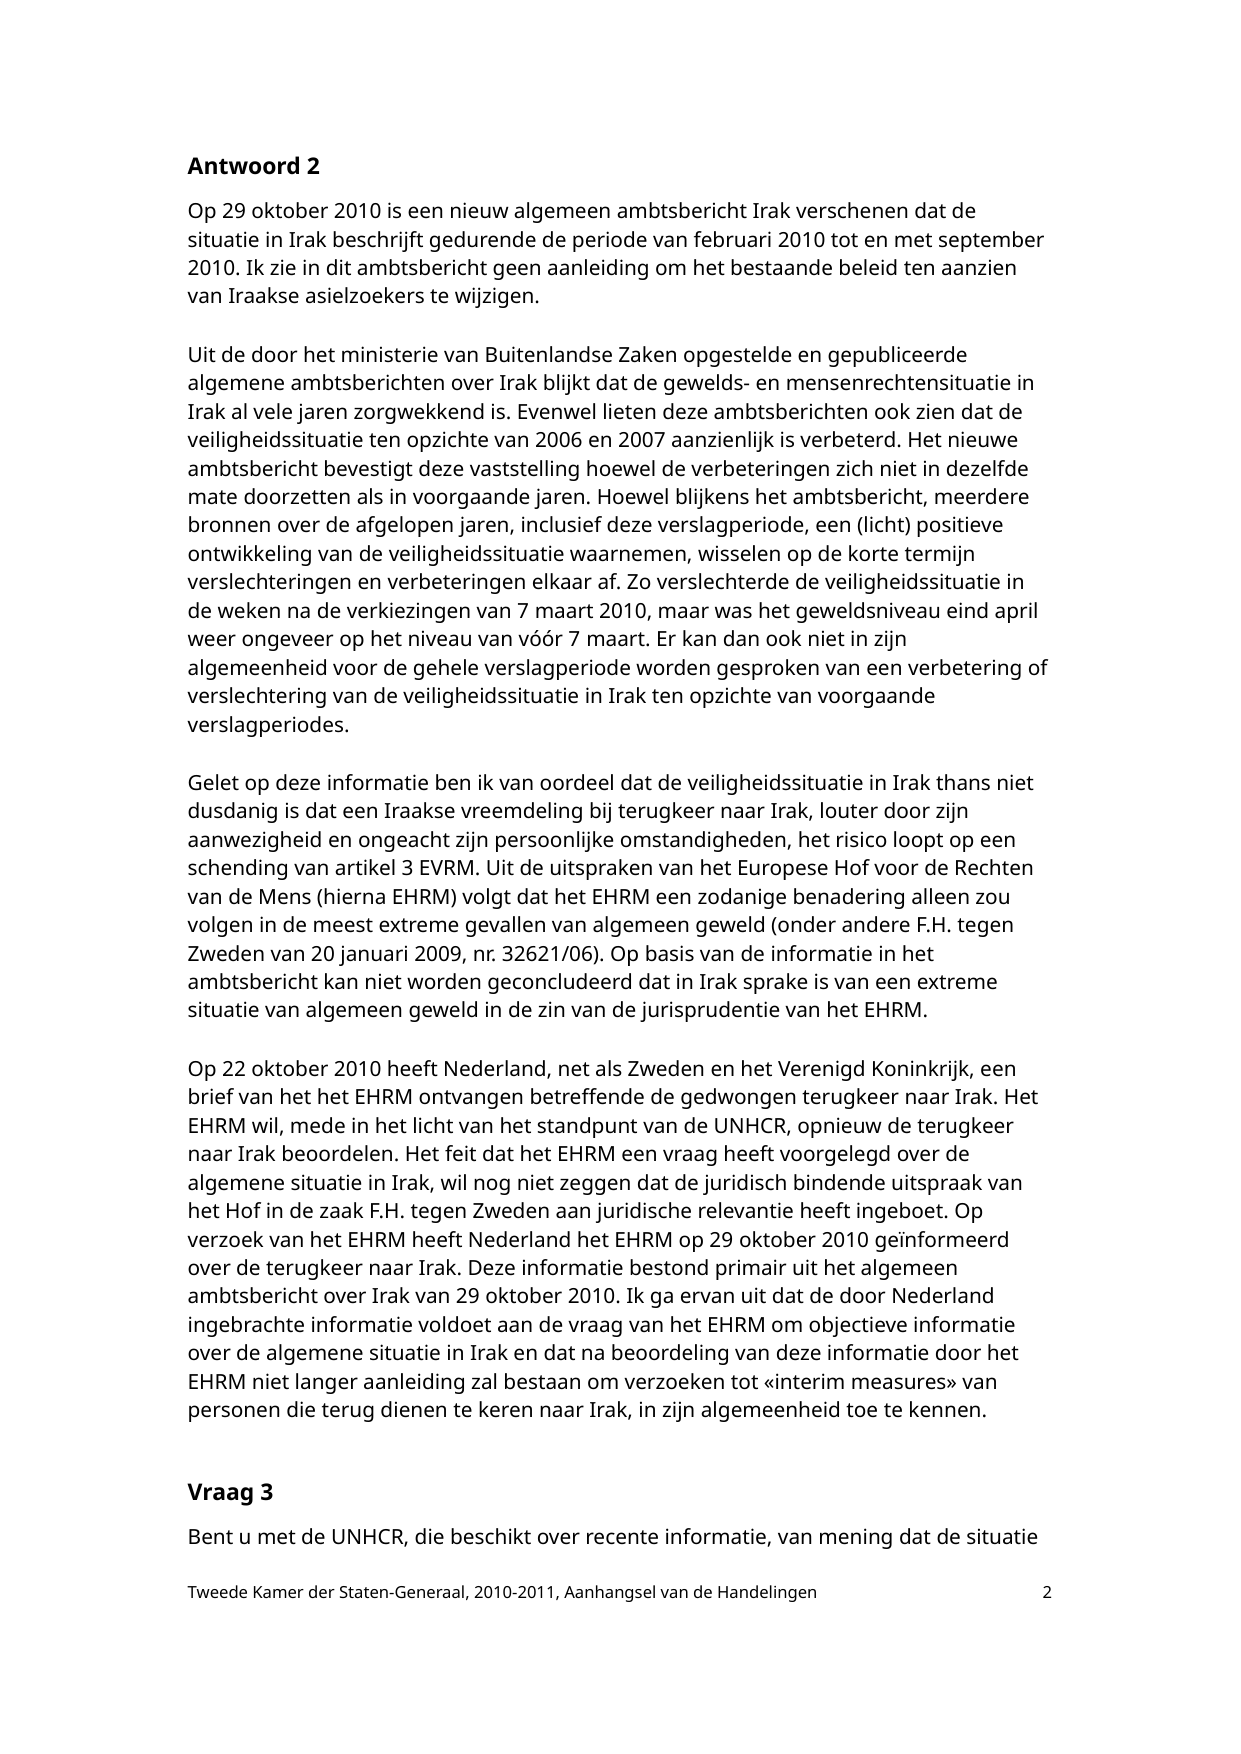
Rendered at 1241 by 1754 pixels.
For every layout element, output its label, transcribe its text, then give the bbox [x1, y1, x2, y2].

text Bent u met de UNHCR, die beschikt over recente informatie, van mening dat de situatie [187, 1522, 1053, 1551]
text Gelet op deze informatie ben ik van oordeel dat de veiligheidssituatie in Irak thans niet dusdanig is dat een Iraakse vreemdeling bij terugkeer naar Irak, louter door zijn aanwezigheid en ongeacht zijn persoonlijke omstandigheden, het risico loopt op een schending van artikel 3 EVRM. Uit de uitspraken van het Europese Hof voor de Rechten van de Mens (hierna EHRM) volgt dat het EHRM een zodanige benadering alleen zou volgen in de meest extreme gevallen van algemeen geweld (onder andere F.H. tegen Zweden van 20 januari 2009, nr. 32621/06). Op basis van de informatie in het ambtsbericht kan niet worden geconcludeerd dat in Irak sprake is van een extreme situatie van algemeen geweld in de zin van de jurisprudentie van het EHRM. [187, 768, 1053, 1024]
text Op 22 oktober 2010 heeft Nederland, net als Zweden en het Verenigd Koninkrijk, een brief van het het EHRM ontvangen betreffende de gedwongen terugkeer naar Irak. Het EHRM wil, mede in het licht van het standpunt van de UNHCR, opnieuw de terugkeer naar Irak beoordelen. Het feit dat het EHRM een vraag heeft voorgelegd over de algemene situatie in Irak, wil nog niet zeggen dat de juridisch bindende uitspraak van het Hof in de zaak F.H. tegen Zweden aan juridische relevantie heeft ingeboet. Op verzoek van het EHRM heeft Nederland het EHRM op 29 oktober 2010 geïnformeerd over de terugkeer naar Irak. Deze informatie bestond primair uit het algemeen ambtsbericht over Irak van 29 oktober 2010. Ik ga ervan uit dat de door Nederland ingebrachte informatie voldoet aan de vraag van het EHRM om objectieve informatie over de algemene situatie in Irak en dat na beoordeling van deze informatie door het EHRM niet langer aanleiding zal bestaan om verzoeken tot «interim measures» van personen die terug dienen te keren naar Irak, in zijn algemeenheid toe te kennen. [187, 1054, 1053, 1424]
text Uit de door het ministerie van Buitenlandse Zaken opgestelde en gepubliceerde algemene ambtsberichten over Irak blijkt dat de gewelds- en mensenrechtensituatie in Irak al vele jaren zorgwekkend is. Evenwel lieten deze ambtsberichten ook zien dat de veiligheidssituatie ten opzichte van 2006 en 2007 aanzienlijk is verbeterd. Het nieuwe ambtsbericht bevestigt deze vaststelling hoewel de verbeteringen zich niet in dezelfde mate doorzetten als in voorgaande jaren. Hoewel blijkens het ambtsbericht, meerdere bronnen over de afgelopen jaren, inclusief deze verslagperiode, een (licht) positieve ontwikkeling van de veiligheidssituatie waarnemen, wisselen op de korte termijn verslechteringen en verbeteringen elkaar af. Zo verslechterde de veiligheidssituatie in de weken na de verkiezingen van 7 maart 2010, maar was het geweldsniveau eind april weer ongeveer op het niveau van vóór 7 maart. Er kan dan ook niet in zijn algemeenheid voor de gehele verslagperiode worden gesproken van een verbetering of verslechtering van de veiligheidssituatie in Irak ten opzichte van voorgaande verslagperiodes. [187, 340, 1053, 738]
subtitle Antwoord 2 [187, 150, 1053, 181]
text Op 29 oktober 2010 is een nieuw algemeen ambtsbericht Irak verschenen dat de situatie in Irak beschrijft gedurende de periode van februari 2010 tot en met september 2010. Ik zie in dit ambtsbericht geen aanleiding om het bestaande beleid ten aanzien van Iraakse asielzoekers te wijzigen. [187, 196, 1053, 310]
subtitle Vraag 3 [187, 1476, 1053, 1507]
